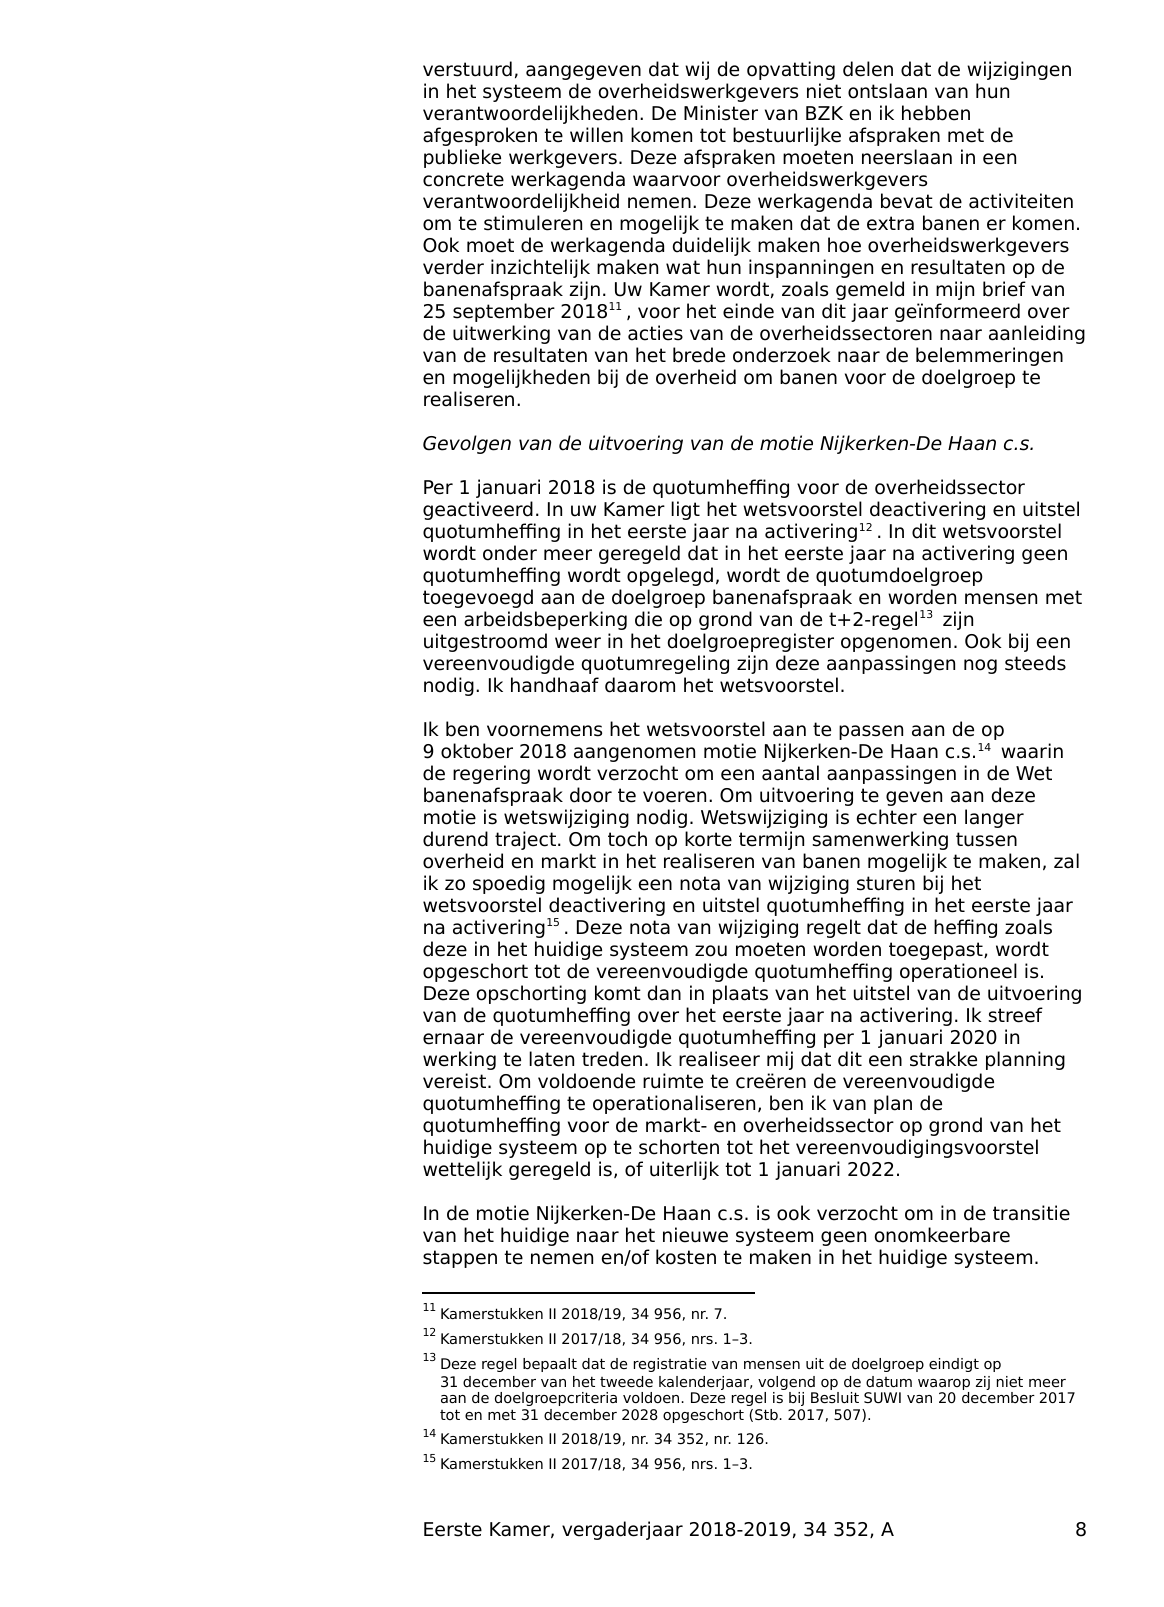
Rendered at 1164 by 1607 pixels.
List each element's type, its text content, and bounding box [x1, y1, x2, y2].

text Deze regel bepaalt dat de registratie van mensen uit de doelgroep eindigt op 31 december van het tweede kalenderjaar, volgend op de datum waarop zij niet meer aan de doelgroepcriteria voldoen. Deze regel is bij Besluit SUWI van 20 december 2017 tot en met 31 december 2028 opgeschort (Stb. 2017, 507). [422, 1352, 1087, 1424]
text Ik ben voornemens het wetsvoorstel aan te passen aan de op 9 oktober 2018 aangenomen motie Nijkerken-De Haan c.s. waarin de regering wordt verzocht om een aantal aanpassingen in de Wet banenafspraak door te voeren. Om uitvoering te geven aan deze motie is wetswijziging nodig. Wetswijziging is echter een langer durend traject. Om toch op korte termijn samenwerking tussen overheid en markt in het realiseren van banen mogelijk te maken, zal ik zo spoedig mogelijk een nota van wijziging sturen bij het wetsvoorstel deactivering en uitstel quotumheffing in het eerste jaar na activering. Deze nota van wijziging regelt dat de heffing zoals deze in het huidige systeem zou moeten worden toegepast, wordt opgeschort tot de vereenvoudigde quotumheffing operationeel is. Deze opschorting komt dan in plaats van het uitstel van de uitvoering van de quotumheffing over het eerste jaar na activering. Ik streef ernaar de vereenvoudigde quotumheffing per 1 januari 2020 in werking te laten treden. Ik realiseer mij dat dit een strakke planning vereist. Om voldoende ruimte te creëren de vereenvoudigde quotumheffing te operationaliseren, ben ik van plan de quotumheffing voor de markt- en overheidssector op grond van het huidige systeem op te schorten tot het vereenvoudigingsvoorstel wettelijk geregeld is, of uiterlijk tot 1 januari 2022. [422, 719, 1087, 1181]
text Kamerstukken II 2017/18, 34 956, nrs. 1–3. [422, 1327, 1087, 1349]
text verstuurd, aangegeven dat wij de opvatting delen dat de wijzigingen in het systeem de overheidswerkgevers niet ontslaan van hun verantwoordelijkheden. De Minister van BZK en ik hebben afgesproken te willen komen tot bestuurlijke afspraken met de publieke werkgevers. Deze afspraken moeten neerslaan in een concrete werkagenda waarvoor overheidswerkgevers verantwoordelijkheid nemen. Deze werkagenda bevat de activiteiten om te stimuleren en mogelijk te maken dat de extra banen er komen. Ook moet de werkagenda duidelijk maken hoe overheidswerkgevers verder inzichtelijk maken wat hun inspanningen en resultaten op de banenafspraak zijn. Uw Kamer wordt, zoals gemeld in mijn brief van 25 september 2018, voor het einde van dit jaar geïnformeerd over de uitwerking van de acties van de overheidssectoren naar aanleiding van de resultaten van het brede onderzoek naar de belemmeringen en mogelijkheden bij de overheid om banen voor de doelgroep te realiseren. [422, 59, 1087, 411]
text In de motie Nijkerken-De Haan c.s. is ook verzocht om in de transitie van het huidige naar het nieuwe systeem geen onomkeerbare stappen te nemen en/of kosten te maken in het huidige systeem. [422, 1203, 1087, 1269]
text Kamerstukken II 2017/18, 34 956, nrs. 1–3. [422, 1452, 1087, 1474]
subtitle Gevolgen van de uitvoering van de motie Nijkerken-De Haan c.s. [422, 433, 1087, 455]
text Per 1 januari 2018 is de quotumheffing voor de overheidssector geactiveerd. In uw Kamer ligt het wetsvoorstel deactivering en uitstel quotumheffing in het eerste jaar na activering. In dit wetsvoorstel wordt onder meer geregeld dat in het eerste jaar na activering geen quotumheffing wordt opgelegd, wordt de quotumdoelgroep toegevoegd aan de doelgroep banenafspraak en worden mensen met een arbeidsbeperking die op grond van de t+2-regel zijn uitgestroomd weer in het doelgroepregister opgenomen. Ook bij een vereenvoudigde quotumregeling zijn deze aanpassingen nog steeds nodig. Ik handhaaf daarom het wetsvoorstel. [422, 477, 1087, 697]
text Kamerstukken II 2018/19, nr. 34 352, nr. 126. [422, 1427, 1087, 1449]
text Kamerstukken II 2018/19, 34 956, nr. 7. [422, 1302, 1087, 1324]
